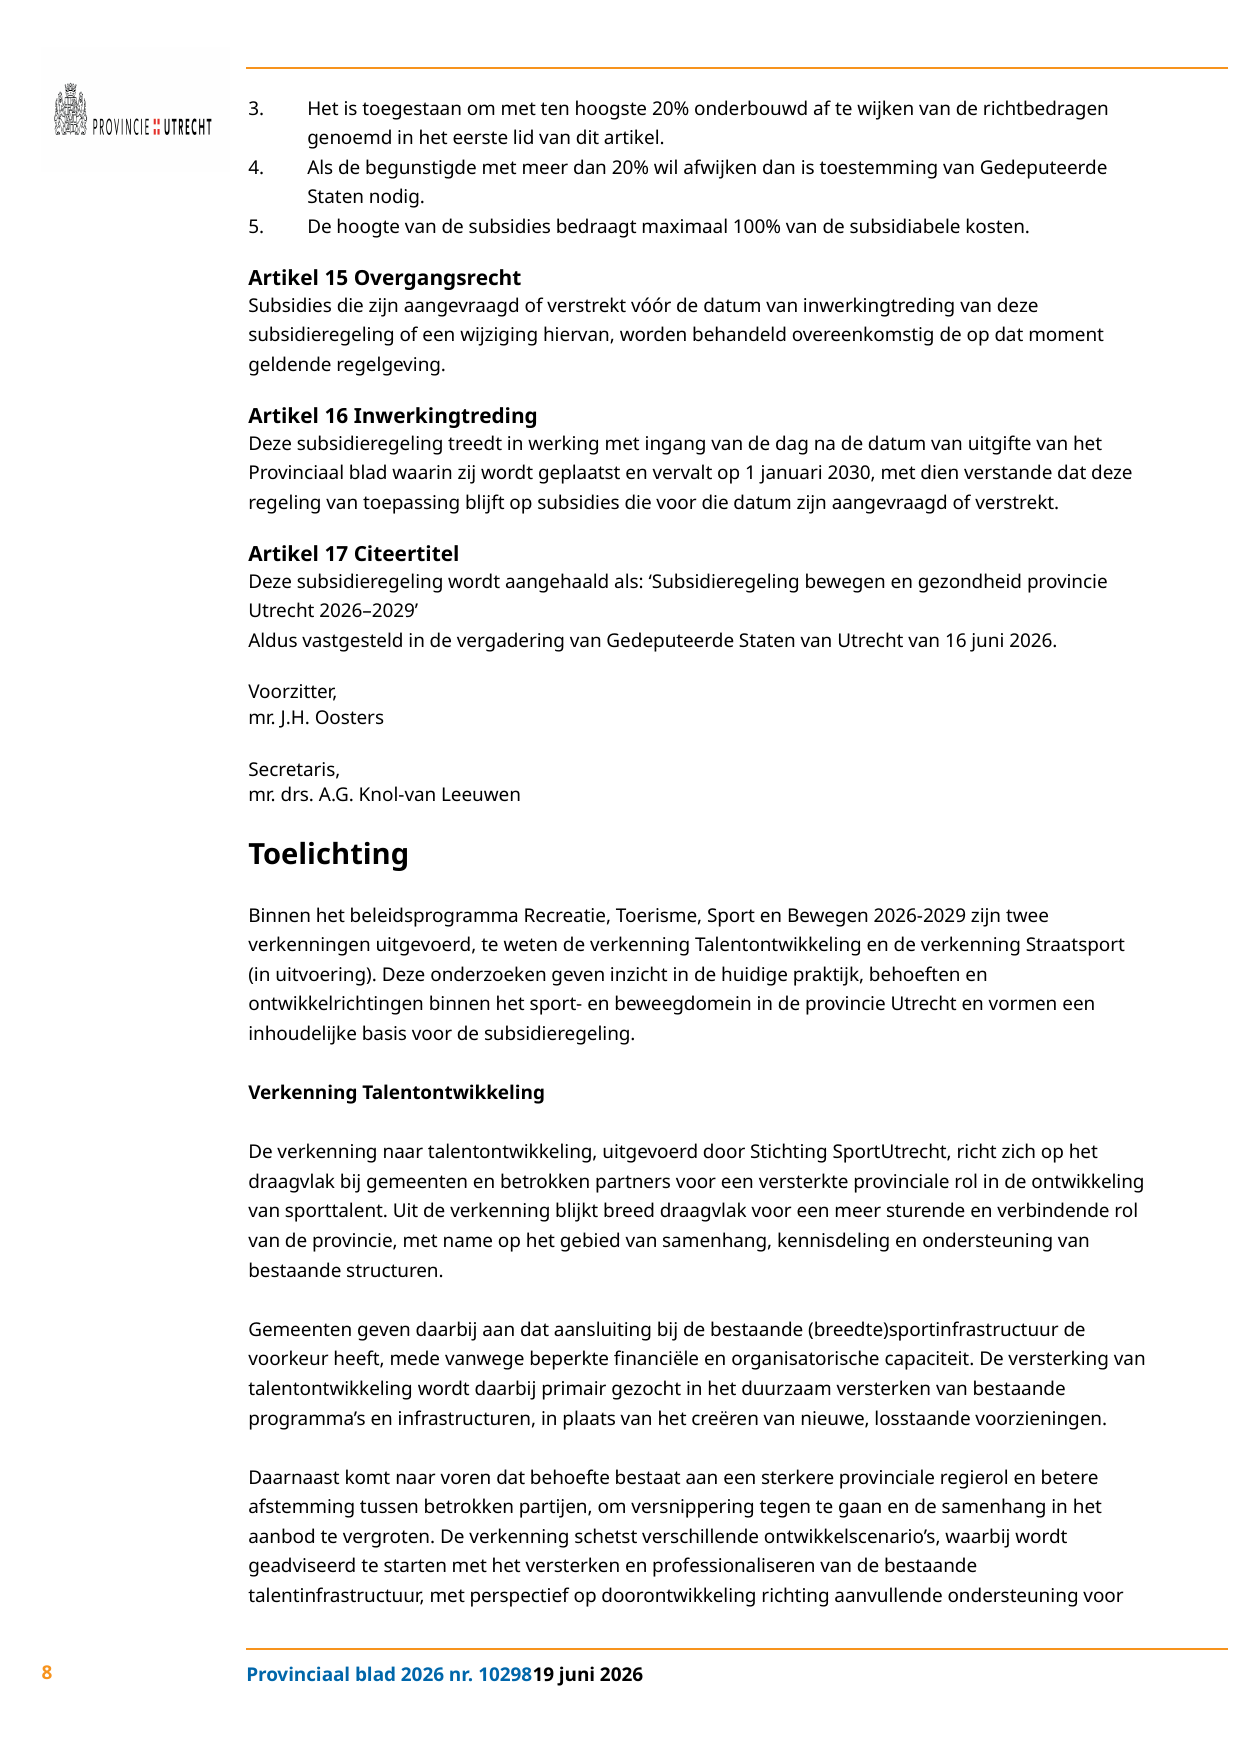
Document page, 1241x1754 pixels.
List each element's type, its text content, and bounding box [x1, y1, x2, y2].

text mr. J.H. Oosters [248, 704, 1152, 730]
list Als de begunstigde met meer dan 20% wil afwijken dan is toestemming van Gedeputeerde Staten nodig. [248, 154, 1152, 209]
text Subsidies die zijn aangevraagd of verstrekt vóór de datum van inwerkingtreding van deze subsidieregeling of een wijziging hiervan, worden behandeld overeenkomstig de op dat moment geldende regelgeving. [248, 292, 1152, 377]
text Secretaris, [248, 756, 1152, 782]
text Verkenning Talentontwikkeling [248, 1079, 1152, 1105]
text Daarnaast komt naar voren dat behoefte bestaat aan een sterkere provinciale regierol en betere afstemming tussen betrokken partijen, om versnippering tegen te gaan en de samenhang in het aanbod te vergroten. De verkenning schetst verschillende ontwikkelscenario’s, waarbij wordt geadviseerd te starten met het versterken en professionaliseren van de bestaande talentinfrastructuur, met perspectief op doorontwikkeling richting aanvullende ondersteuning voor [248, 1464, 1152, 1608]
picture [41, 47, 231, 172]
text mr. drs. A.G. Knol-van Leeuwen [248, 782, 1152, 807]
text Deze subsidieregeling wordt aangehaald als: ‘Subsidieregeling bewegen en gezondheid provincie Utrecht 2026–2029’ [248, 568, 1152, 623]
text Voorzitter, [248, 679, 1152, 704]
text Aldus vastgesteld in de vergadering van Gedeputeerde Staten van Utrecht van 16 juni 2026. [248, 627, 1152, 653]
text De verkenning naar talentontwikkeling, uitgevoerd door Stichting SportUtrecht, richt zich op het draagvlak bij gemeenten en betrokken partners voor een versterkte provinciale rol in de ontwikkeling van sporttalent. Uit de verkenning blijkt breed draagvlak voor een meer sturende en verbindende rol van de provincie, met name op het gebied van samenhang, kennisdeling en ondersteuning van bestaande structuren. [248, 1138, 1152, 1283]
text Binnen het beleidsprogramma Recreatie, Toerisme, Sport en Bewegen 2026-2029 zijn twee verkenningen uitgevoerd, te weten de verkenning Talentontwikkeling en de verkenning Straatsport (in uitvoering). Deze onderzoeken geven inzicht in de huidige praktijk, behoeften en ontwikkelrichtingen binnen het sport- en beweegdomein in de provincie Utrecht en vormen een inhoudelijke basis voor de subsidieregeling. [248, 902, 1152, 1046]
text Toelichting [248, 833, 1152, 873]
text Artikel 17 Citeertitel [248, 539, 1152, 568]
text Gemeenten geven daarbij aan dat aansluiting bij de bestaande (breedte)sportinfrastructuur de voorkeur heeft, mede vanwege beperkte financiële en organisatorische capaciteit. De versterking van talentontwikkeling wordt daarbij primair gezocht in het duurzaam versterken van bestaande programma’s en infrastructuren, in plaats van het creëren van nieuwe, losstaande voorzieningen. [248, 1316, 1152, 1431]
list De hoogte van de subsidies bedraagt maximaal 100% van de subsidiabele kosten. [248, 213, 1152, 239]
text Artikel 16 Inwerkingtreding [248, 402, 1152, 430]
text Deze subsidieregeling treedt in werking met ingang van de dag na de datum van uitgifte van het Provinciaal blad waarin zij wordt geplaatst en vervalt op 1 januari 2030, met dien verstande dat deze regeling van toepassing blijft op subsidies die voor die datum zijn aangevraagd of verstrekt. [248, 430, 1152, 515]
text Artikel 15 Overgangsrecht [248, 263, 1152, 292]
list Het is toegestaan om met ten hoogste 20% onderbouwd af te wijken van de richtbedragen genoemd in het eerste lid van dit artikel. [248, 95, 1152, 150]
